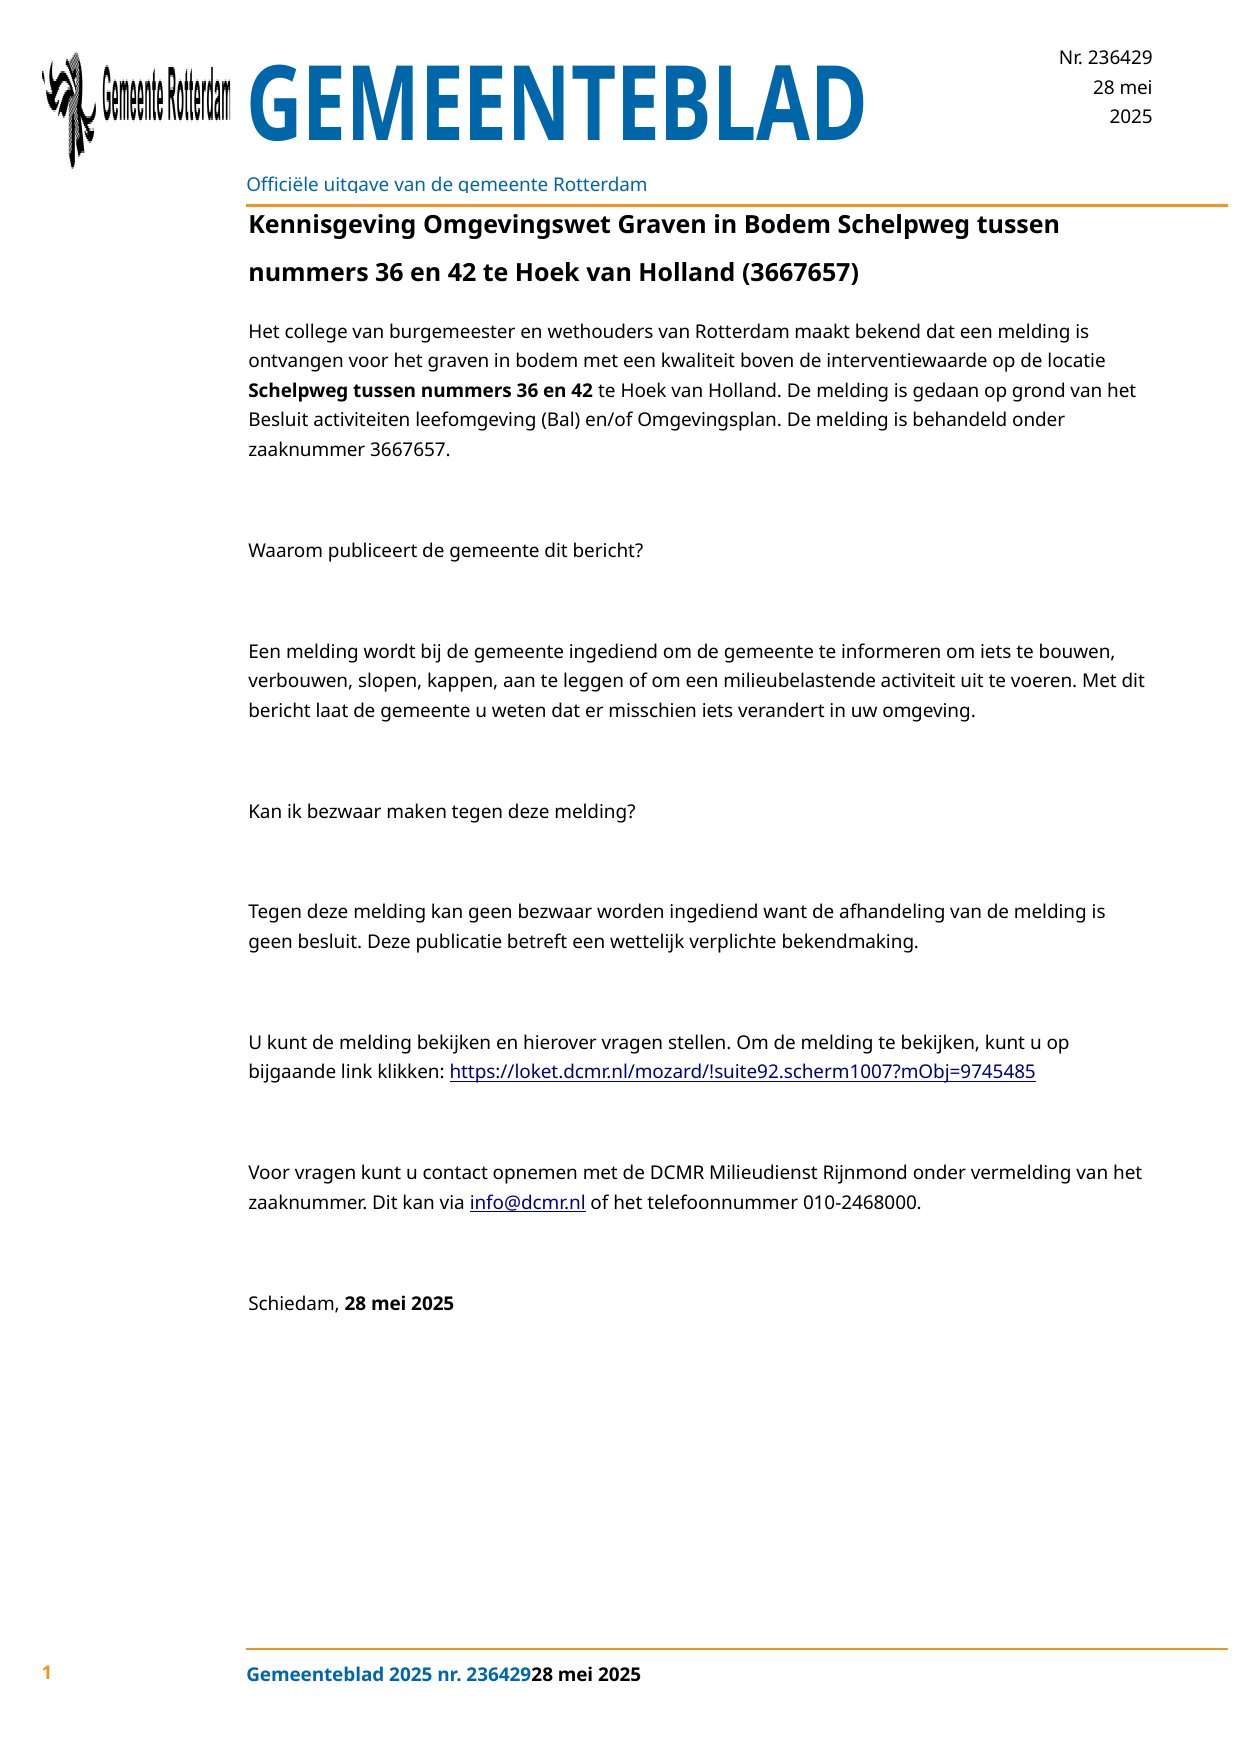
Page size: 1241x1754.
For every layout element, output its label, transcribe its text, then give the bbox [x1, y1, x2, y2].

text U kunt de melding bekijken en hierover vragen stellen. Om de melding te bekijken, kunt u op bijgaande link klikken: https://loket.dcmr.nl/mozard/!suite92.scherm1007?mObj=9745485 [248, 1029, 1152, 1084]
text Voor vragen kunt u contact opnemen met de DCMR Milieudienst Rijnmond onder vermelding van het zaaknummer. Dit kan via info@dcmr.nl of het telefoonnummer 010-2468000. [248, 1159, 1152, 1215]
text Schiedam, 28 mei 2025 [248, 1290, 1152, 1316]
picture [41, 47, 231, 172]
text Kan ik bezwaar maken tegen deze melding? [248, 798, 1152, 824]
text Waarom publiceert de gemeente dit bericht? [248, 537, 1152, 563]
text Een melding wordt bij de gemeente ingediend om de gemeente te informeren om iets te bouwen, verbouwen, slopen, kappen, aan te leggen of om een milieubelastende activiteit uit te voeren. Met dit bericht laat de gemeente u weten dat er misschien iets verandert in uw omgeving. [248, 638, 1152, 723]
text Kennisgeving Omgevingswet Graven in Bodem Schelpweg tussen nummers 36 en 42 te Hoek van Holland (3667657) [248, 207, 1152, 288]
text Tegen deze melding kan geen bezwaar worden ingediend want de afhandeling van de melding is geen besluit. Deze publicatie betreft een wettelijk verplichte bekendmaking. [248, 899, 1152, 954]
text Het college van burgemeester en wethouders van Rotterdam maakt bekend dat een melding is ontvangen voor het graven in bodem met een kwaliteit boven de interventiewaarde op de locatie Schelpweg tussen nummers 36 en 42 te Hoek van Holland. De melding is gedaan op grond van het Besluit activiteiten leefomgeving (Bal) en/of Omgevingsplan. De melding is behandeld onder zaaknummer 3667657. [248, 318, 1152, 462]
